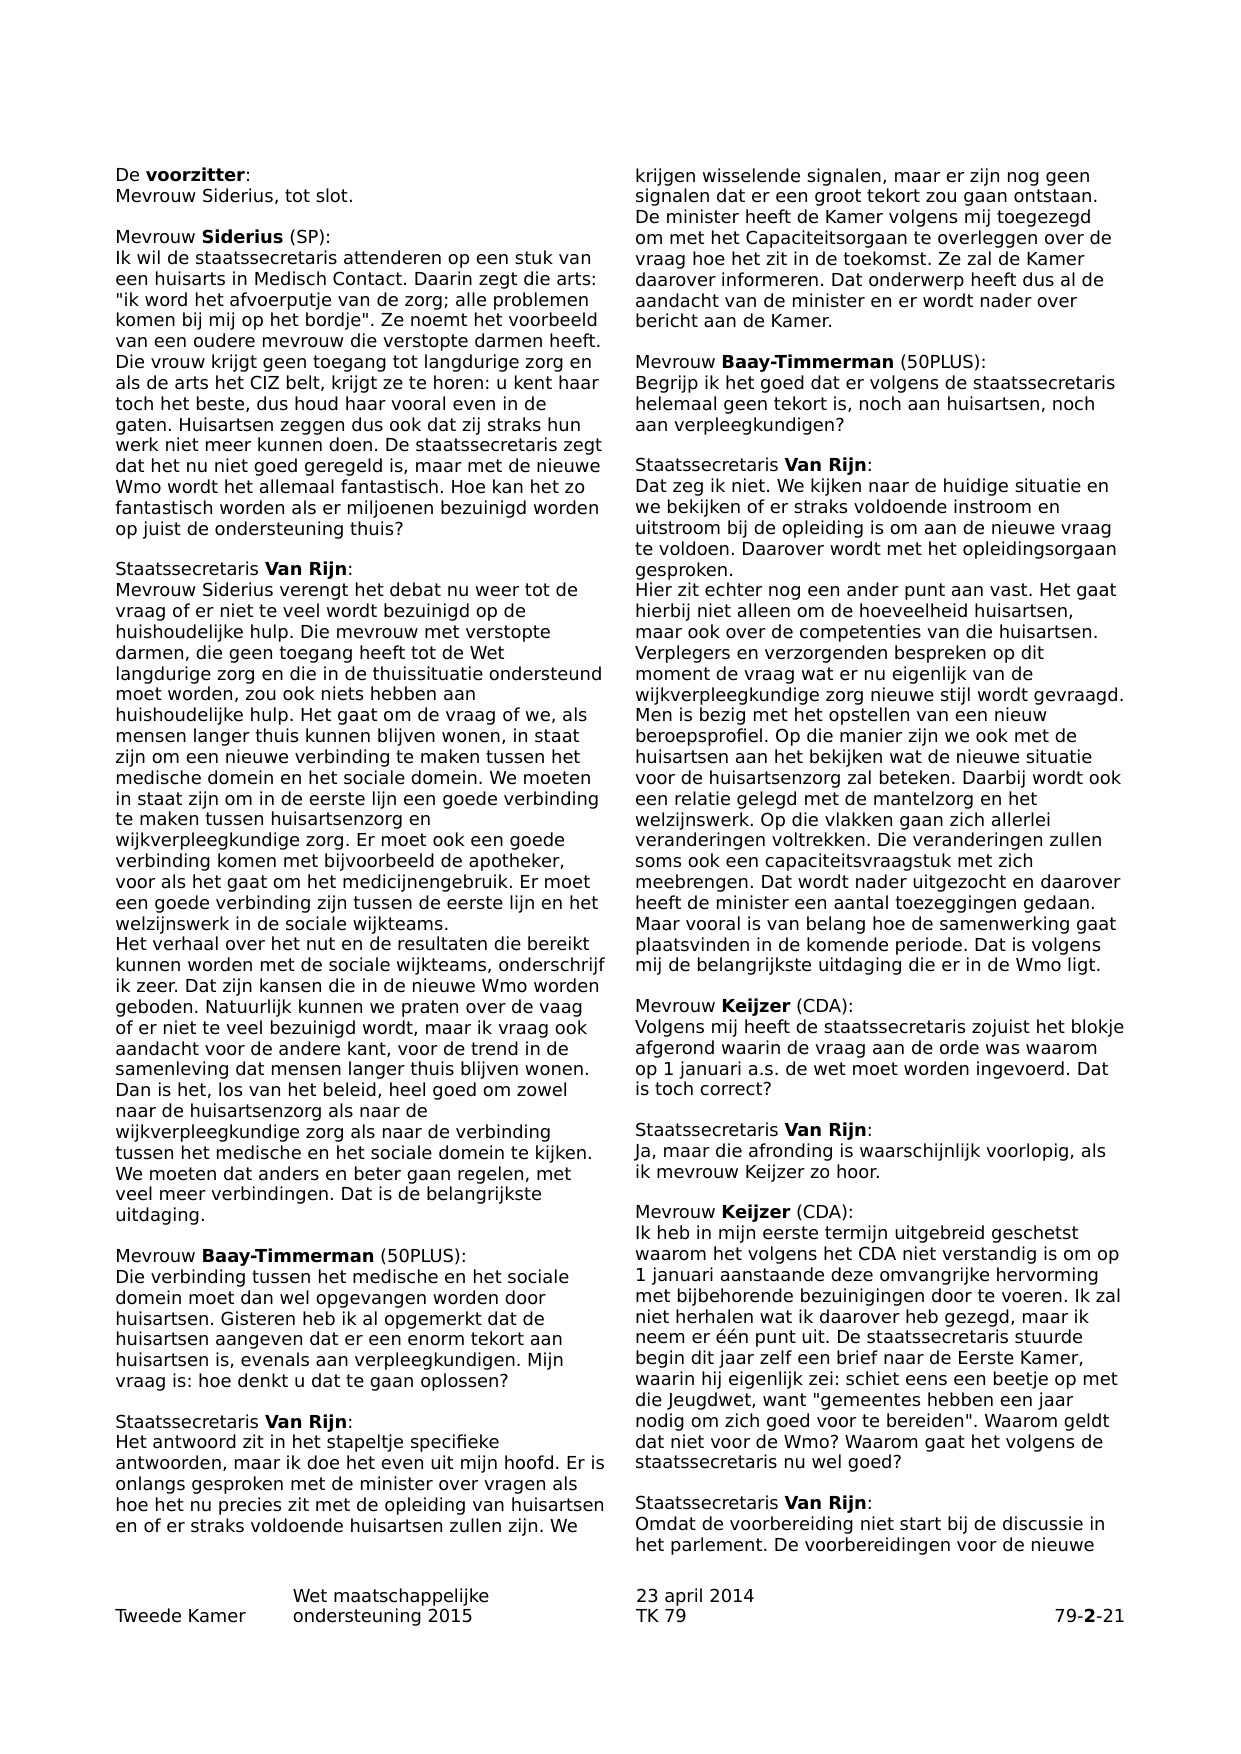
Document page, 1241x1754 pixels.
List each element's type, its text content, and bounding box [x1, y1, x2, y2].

text Staatssecretaris Van Rijn: [115, 1412, 605, 1432]
text Die verbinding tussen het medische en het sociale domein moet dan wel opgevangen worden door huisartsen. Gisteren heb ik al opgemerkt dat de huisartsen aangeven dat er een enorm tekort aan huisartsen is, evenals aan verpleegkundigen. Mijn vraag is: hoe denkt u dat te gaan oplossen? [115, 1267, 605, 1392]
text Ik heb in mijn eerste termijn uitgebreid geschetst waarom het volgens het CDA niet verstandig is om op 1 januari aanstaande deze omvangrijke hervorming met bijbehorende bezuinigingen door te voeren. Ik zal niet herhalen wat ik daarover heb gezegd, maar ik neem er één punt uit. De staatssecretaris stuurde begin dit jaar zelf een brief naar de Eerste Kamer, waarin hij eigenlijk zei: schiet eens een beetje op met die Jeugdwet, want "gemeentes hebben een jaar nodig om zich goed voor te bereiden". Waarom geldt dat niet voor de Wmo? Waarom gaat het volgens de staatssecretaris nu wel goed? [635, 1223, 1125, 1473]
text Mevrouw Baay-Timmerman (50PLUS): [115, 1246, 605, 1267]
text Mevrouw Siderius, tot slot. [115, 186, 605, 207]
text Mevrouw Siderius verengt het debat nu weer tot de vraag of er niet te veel wordt bezuinigd op de huishoudelijke hulp. Die mevrouw met verstopte darmen, die geen toegang heeft tot de Wet langdurige zorg en die in de thuissituatie ondersteund moet worden, zou ook niets hebben aan huishoudelijke hulp. Het gaat om de vraag of we, als mensen langer thuis kunnen blijven wonen, in staat zijn om een nieuwe verbinding te maken tussen het medische domein en het sociale domein. We moeten in staat zijn om in de eerste lijn een goede verbinding te maken tussen huisartsenzorg en wijkverpleegkundige zorg. Er moet ook een goede verbinding komen met bijvoorbeeld de apotheker, voor als het gaat om het medicijnengebruik. Er moet een goede verbinding zijn tussen de eerste lijn en het welzijnswerk in de sociale wijkteams. [115, 580, 605, 934]
text Hier zit echter nog een ander punt aan vast. Het gaat hierbij niet alleen om de hoeveelheid huisartsen, maar ook over de competenties van die huisartsen. Verplegers en verzorgenden bespreken op dit moment de vraag wat er nu eigenlijk van de wijkverpleegkundige zorg nieuwe stijl wordt gevraagd. Men is bezig met het opstellen van een nieuw beroepsprofiel. Op die manier zijn we ook met de huisartsen aan het bekijken wat de nieuwe situatie voor de huisartsenzorg zal beteken. Daarbij wordt ook een relatie gelegd met de mantelzorg en het welzijnswerk. Op die vlakken gaan zich allerlei veranderingen voltrekken. Die veranderingen zullen soms ook een capaciteitsvraagstuk met zich meebrengen. Dat wordt nader uitgezocht en daarover heeft de minister een aantal toezeggingen gedaan. Maar vooral is van belang hoe de samenwerking gaat plaatsvinden in de komende periode. Dat is volgens mij de belangrijkste uitdaging die er in de Wmo ligt. [635, 580, 1125, 976]
text De voorzitter: [115, 165, 605, 186]
text Staatssecretaris Van Rijn: [115, 559, 605, 580]
text Ik wil de staatssecretaris attenderen op een stuk van een huisarts in Medisch Contact. Daarin zegt die arts: "ik word het afvoerputje van de zorg; alle problemen komen bij mij op het bordje". Ze noemt het voorbeeld van een oudere mevrouw die verstopte darmen heeft. Die vrouw krijgt geen toegang tot langdurige zorg en als de arts het CIZ belt, krijgt ze te horen: u kent haar toch het beste, dus houd haar vooral even in de gaten. Huisartsen zeggen dus ook dat zij straks hun werk niet meer kunnen doen. De staatssecretaris zegt dat het nu niet goed geregeld is, maar met de nieuwe Wmo wordt het allemaal fantastisch. Hoe kan het zo fantastisch worden als er miljoenen bezuinigd worden op juist de ondersteuning thuis? [115, 248, 605, 539]
text Het verhaal over het nut en de resultaten die bereikt kunnen worden met de sociale wijkteams, onderschrijf ik zeer. Dat zijn kansen die in de nieuwe Wmo worden geboden. Natuurlijk kunnen we praten over de vaag of er niet te veel bezuinigd wordt, maar ik vraag ook aandacht voor de andere kant, voor de trend in de samenleving dat mensen langer thuis blijven wonen. Dan is het, los van het beleid, heel goed om zowel naar de huisartsenzorg als naar de wijkverpleegkundige zorg als naar de verbinding tussen het medische en het sociale domein te kijken. We moeten dat anders en beter gaan regelen, met veel meer verbindingen. Dat is de belangrijkste uitdaging. [115, 934, 605, 1226]
text Mevrouw Keijzer (CDA): [635, 1202, 1125, 1223]
text krijgen wisselende signalen, maar er zijn nog geen signalen dat er een groot tekort zou gaan ontstaan. De minister heeft de Kamer volgens mij toegezegd om met het Capaciteitsorgaan te overleggen over de vraag hoe het zit in de toekomst. Ze zal de Kamer daarover informeren. Dat onderwerp heeft dus al de aandacht van de minister en er wordt nader over bericht aan de Kamer. [635, 165, 1125, 332]
text Mevrouw Baay-Timmerman (50PLUS): [635, 352, 1125, 373]
text Ja, maar die afronding is waarschijnlijk voorlopig, als ik mevrouw Keijzer zo hoor. [635, 1141, 1125, 1182]
text Staatssecretaris Van Rijn: [635, 1120, 1125, 1141]
text Het antwoord zit in het stapeltje specifieke antwoorden, maar ik doe het even uit mijn hoofd. Er is onlangs gesproken met de minister over vragen als hoe het nu precies zit met de opleiding van huisartsen en of er straks voldoende huisartsen zullen zijn. We [115, 1432, 605, 1536]
text Staatssecretaris Van Rijn: [635, 455, 1125, 476]
text Volgens mij heeft de staatssecretaris zojuist het blokje afgerond waarin de vraag aan de orde was waarom op 1 januari a.s. de wet moet worden ingevoerd. Dat is toch correct? [635, 1017, 1125, 1100]
text Omdat de voorbereiding niet start bij de discussie in het parlement. De voorbereidingen voor de nieuwe [635, 1514, 1125, 1556]
text Mevrouw Keijzer (CDA): [635, 996, 1125, 1017]
text Staatssecretaris Van Rijn: [635, 1493, 1125, 1514]
text Begrijp ik het goed dat er volgens de staatssecretaris helemaal geen tekort is, noch aan huisartsen, noch aan verpleegkundigen? [635, 373, 1125, 435]
text Dat zeg ik niet. We kijken naar de huidige situatie en we bekijken of er straks voldoende instroom en uitstroom bij de opleiding is om aan de nieuwe vraag te voldoen. Daarover wordt met het opleidingsorgaan gesproken. [635, 476, 1125, 580]
text Mevrouw Siderius (SP): [115, 227, 605, 248]
